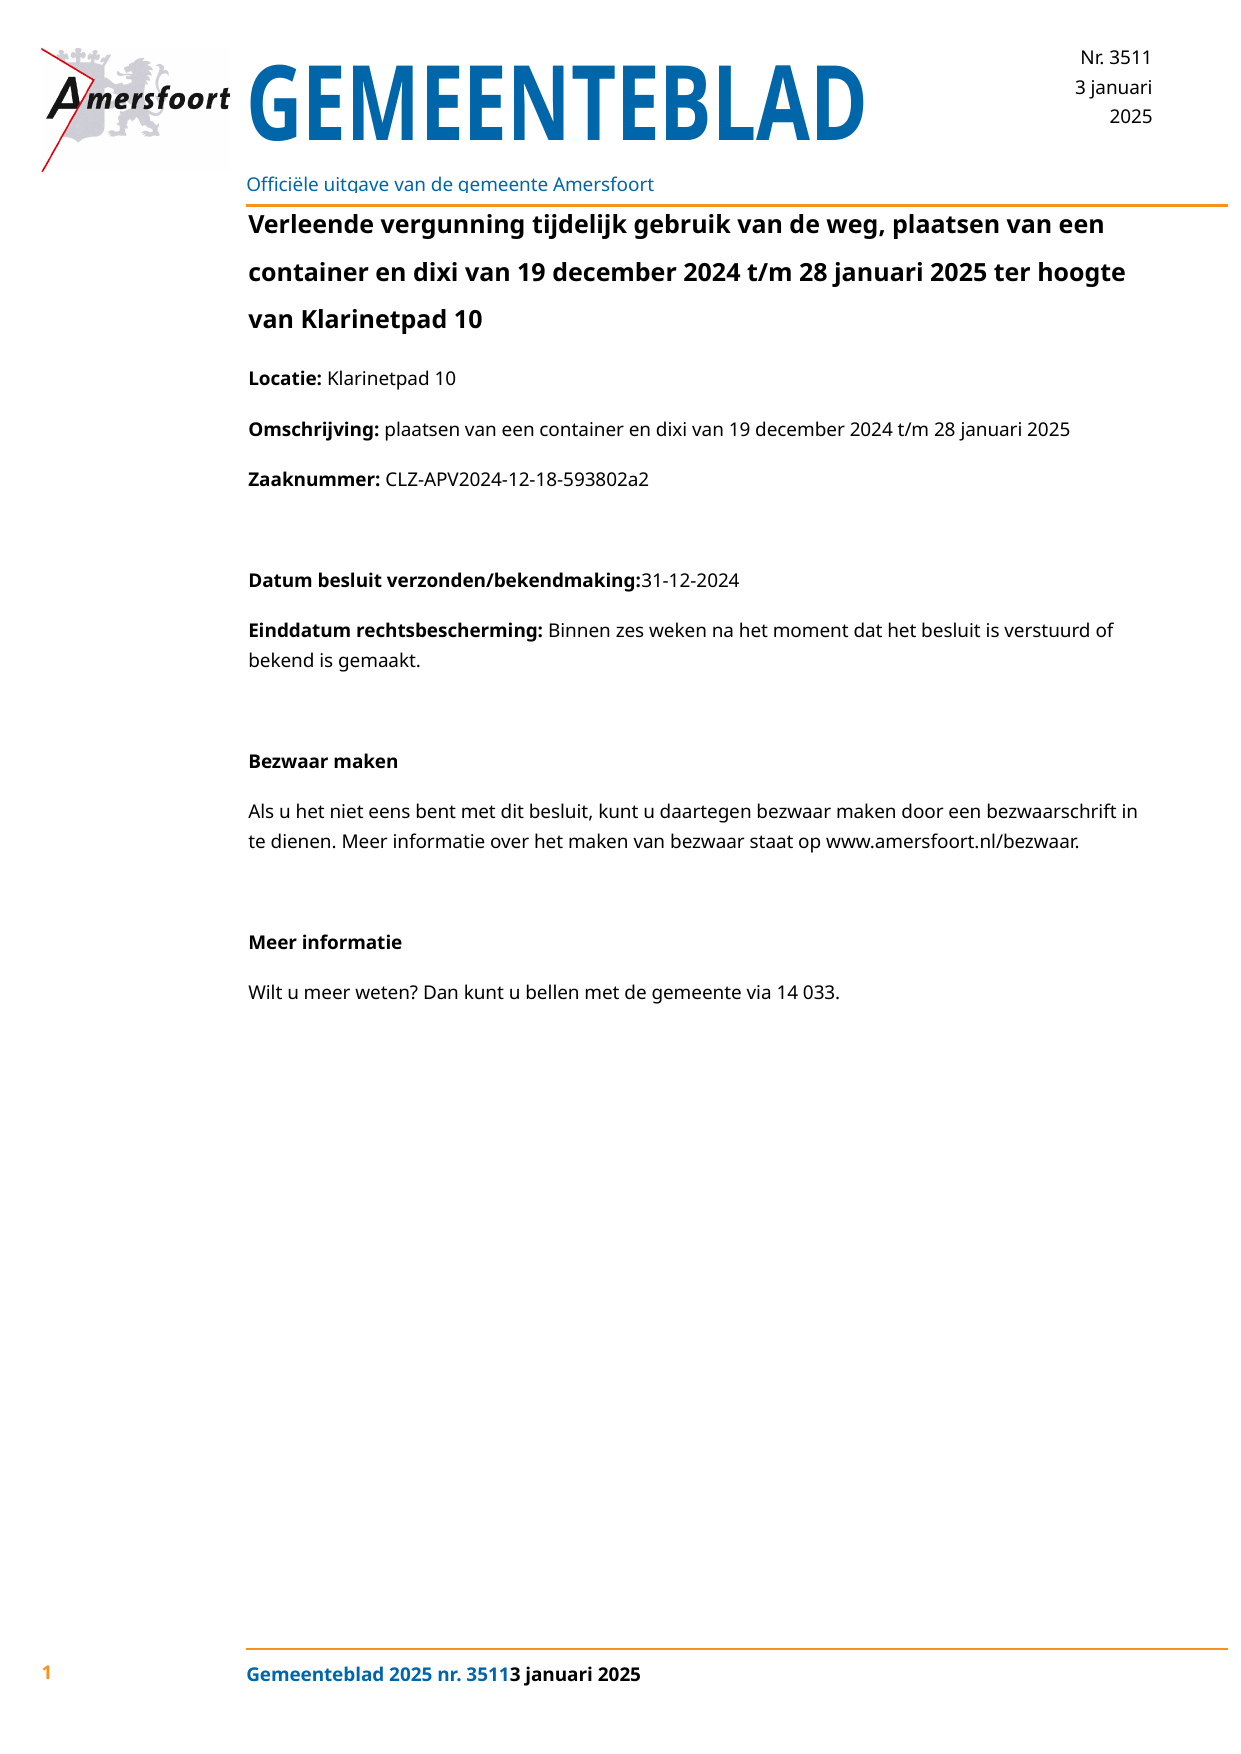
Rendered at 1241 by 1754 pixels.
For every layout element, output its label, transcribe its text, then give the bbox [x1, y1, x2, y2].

text Zaaknummer: CLZ-APV2024-12-18-593802a2 [248, 466, 1152, 492]
text Bezwaar maken [248, 748, 1152, 774]
text Wilt u meer weten? Dan kunt u bellen met de gemeente via 14 033. [248, 979, 1152, 1005]
text Datum besluit verzonden/bekendmaking:31-12-2024 [248, 567, 1152, 593]
text Einddatum rechtsbescherming: Binnen zes weken na het moment dat het besluit is verstuurd of bekend is gemaakt. [248, 618, 1152, 673]
text Locatie: Klarinetpad 10 [248, 366, 1152, 391]
picture [41, 47, 231, 172]
text Verleende vergunning tijdelijk gebruik van de weg, plaatsen van een container en dixi van 19 december 2024 t/m 28 januari 2025 ter hoogte van Klarinetpad 10 [248, 207, 1152, 336]
text Meer informatie [248, 929, 1152, 954]
text Als u het niet eens bent met dit besluit, kunt u daartegen bezwaar maken door een bezwaarschrift in te dienen. Meer informatie over het maken van bezwaar staat op www.amersfoort.nl/bezwaar. [248, 798, 1152, 854]
text Omschrijving: plaatsen van een container en dixi van 19 december 2024 t/m 28 januari 2025 [248, 416, 1152, 442]
